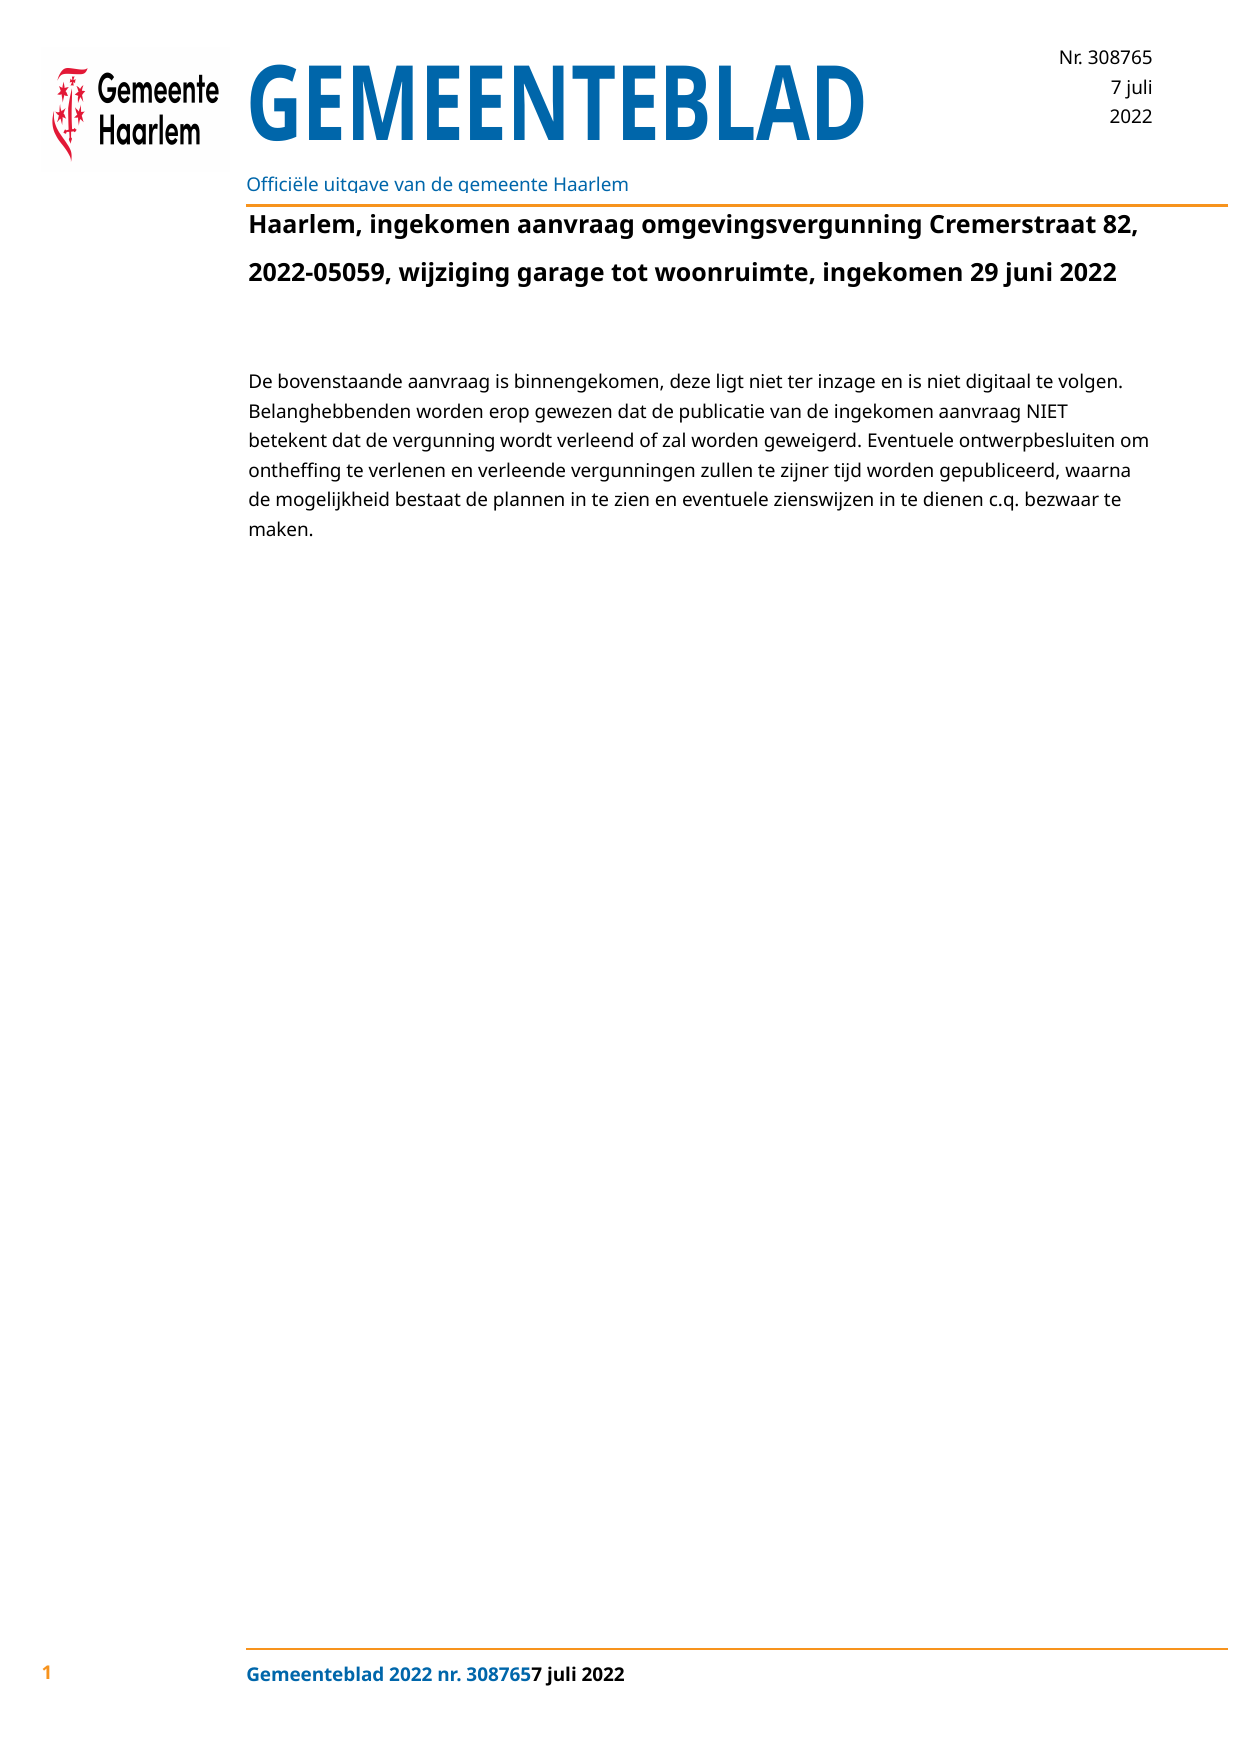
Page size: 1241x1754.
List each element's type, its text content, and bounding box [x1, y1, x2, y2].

text De bovenstaande aanvraag is binnengekomen, deze ligt niet ter inzage en is niet digitaal te volgen. Belanghebbenden worden erop gewezen dat de publicatie van de ingekomen aanvraag NIET betekent dat de vergunning wordt verleend of zal worden geweigerd. Eventuele ontwerpbesluiten om ontheffing te verlenen en verleende vergunningen zullen te zijner tijd worden gepubliceerd, waarna de mogelijkheid bestaat de plannen in te zien en eventuele zienswijzen in te dienen c.q. bezwaar te maken. [248, 368, 1152, 542]
picture [41, 47, 231, 172]
text Haarlem, ingekomen aanvraag omgevingsvergunning Cremerstraat 82, 2022-05059, wijziging garage tot woonruimte, ingekomen 29 juni 2022 [248, 207, 1152, 288]
